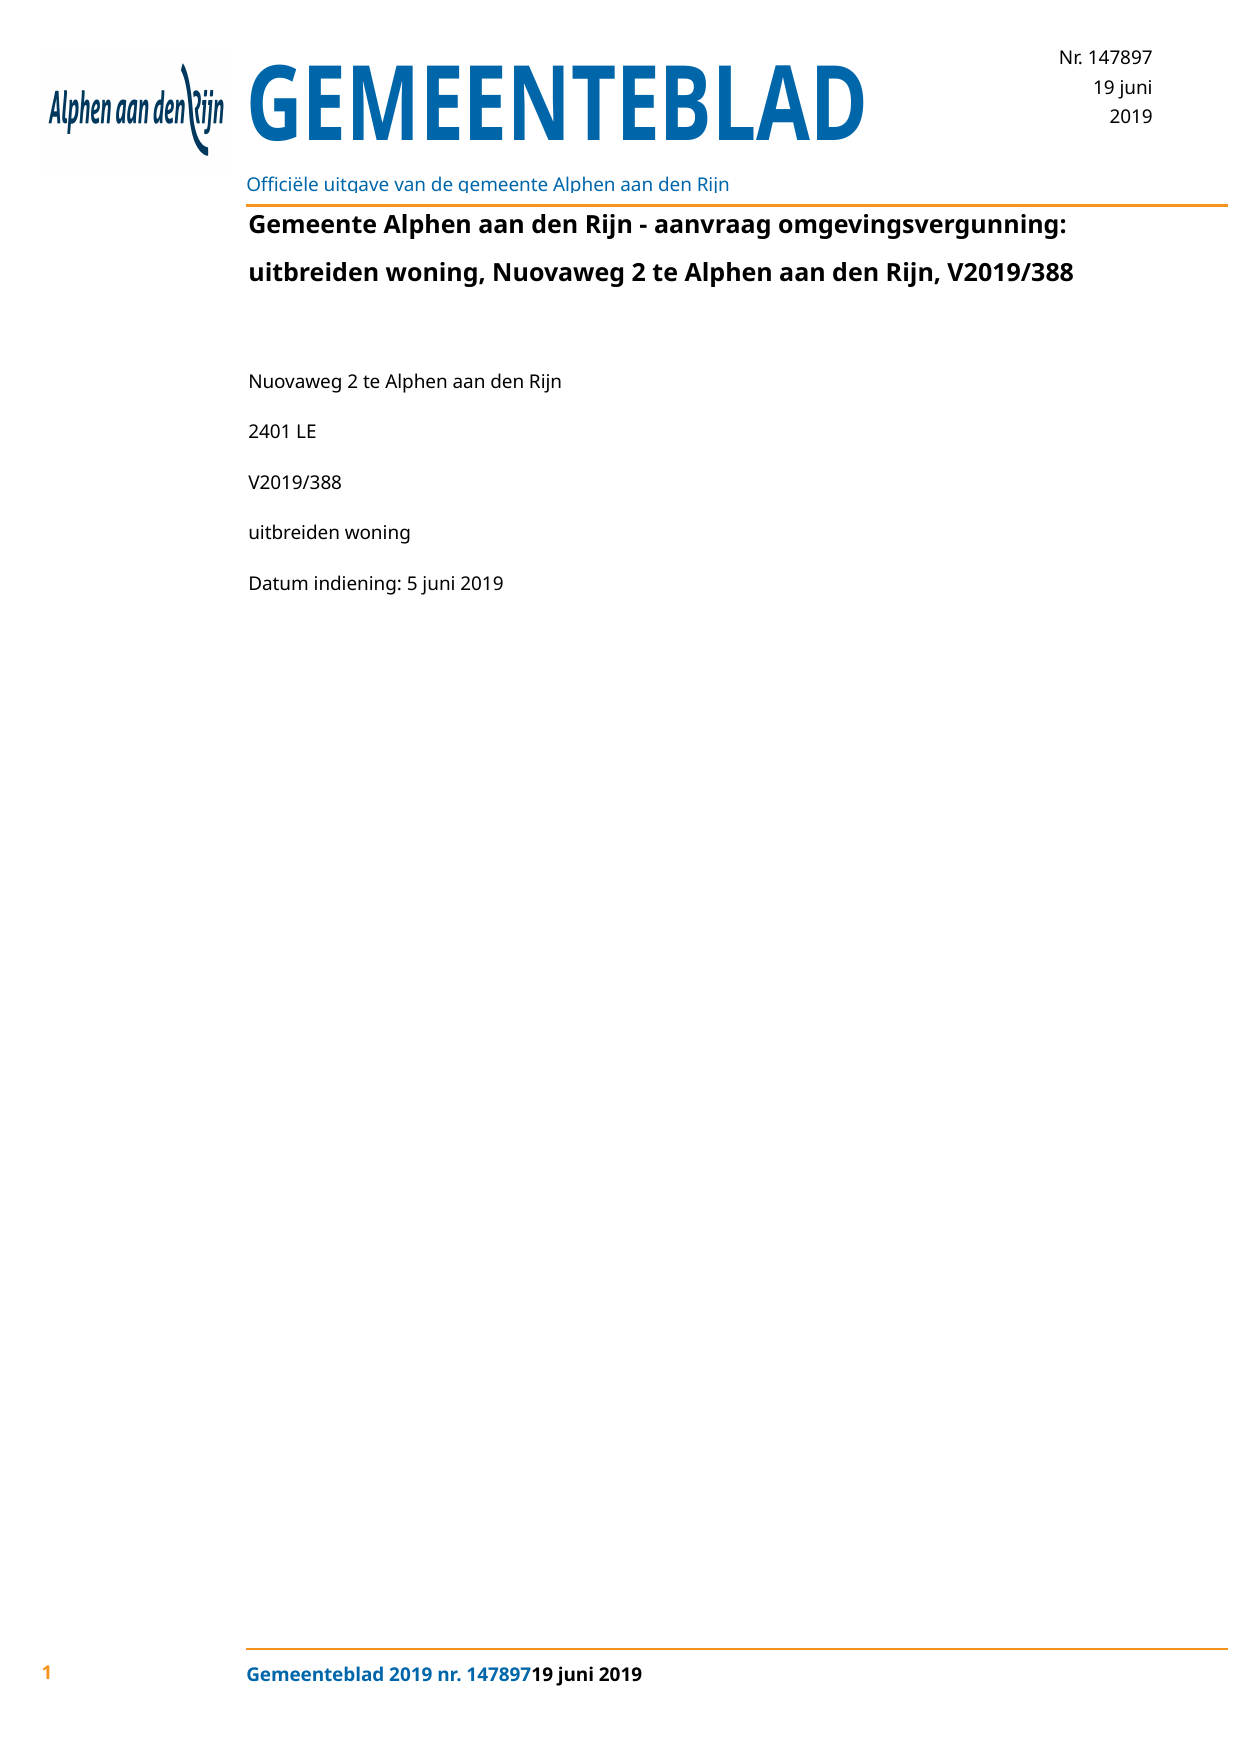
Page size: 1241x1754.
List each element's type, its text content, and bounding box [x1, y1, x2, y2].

text Nuovaweg 2 te Alphen aan den Rijn [248, 368, 1152, 394]
text 2401 LE [248, 419, 1152, 444]
text Datum indiening: 5 juni 2019 [248, 570, 1152, 596]
text uitbreiden woning [248, 519, 1152, 545]
picture [41, 47, 231, 172]
text V2019/388 [248, 469, 1152, 495]
text Gemeente Alphen aan den Rijn - aanvraag omgevingsvergunning: uitbreiden woning, Nuovaweg 2 te Alphen aan den Rijn, V2019/388 [248, 207, 1152, 288]
